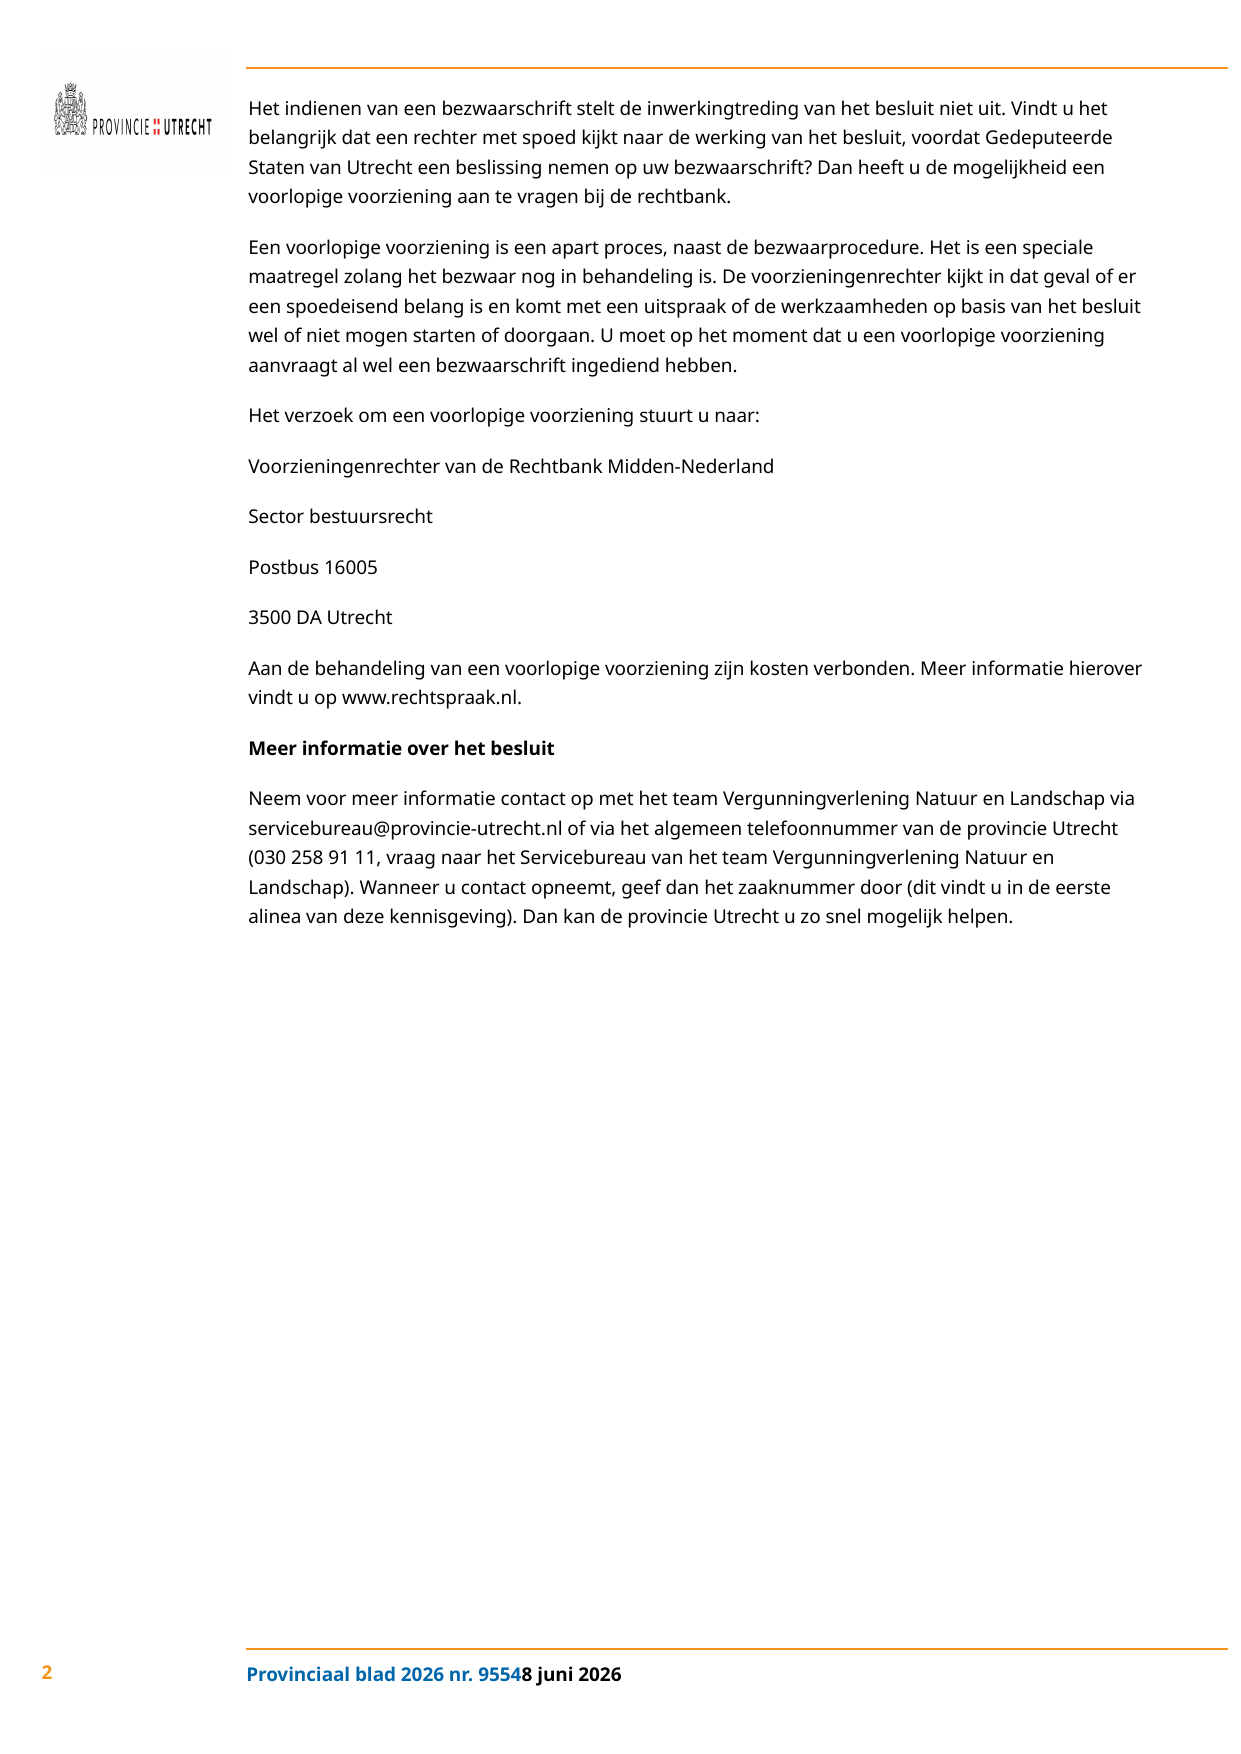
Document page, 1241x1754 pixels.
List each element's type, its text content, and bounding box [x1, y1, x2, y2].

picture [41, 47, 231, 172]
text 3500 DA Utrecht [248, 604, 1152, 630]
text Sector bestuursrecht [248, 503, 1152, 529]
text Een voorlopige voorziening is een apart proces, naast de bezwaarprocedure. Het is een speciale maatregel zolang het bezwaar nog in behandeling is. De voorzieningenrechter kijkt in dat geval of er een spoedeisend belang is en komt met een uitspraak of de werkzaamheden op basis van het besluit wel of niet mogen starten of doorgaan. U moet op het moment dat u een voorlopige voorziening aanvraagt al wel een bezwaarschrift ingediend hebben. [248, 234, 1152, 378]
text Voorzieningenrechter van de Rechtbank Midden-Nederland [248, 453, 1152, 479]
text Aan de behandeling van een voorlopige voorziening zijn kosten verbonden. Meer informatie hierover vindt u op www.rechtspraak.nl. [248, 655, 1152, 710]
text Het verzoek om een voorlopige voorziening stuurt u naar: [248, 403, 1152, 428]
text Het indienen van een bezwaarschrift stelt de inwerkingtreding van het besluit niet uit. Vindt u het belangrijk dat een rechter met spoed kijkt naar de werking van het besluit, voordat Gedeputeerde Staten van Utrecht een beslissing nemen op uw bezwaarschrift? Dan heeft u de mogelijkheid een voorlopige voorziening aan te vragen bij de rechtbank. [248, 95, 1152, 209]
text Postbus 16005 [248, 554, 1152, 580]
text Neem voor meer informatie contact op met het team Vergunningverlening Natuur en Landschap via servicebureau@provincie-utrecht.nl of via het algemeen telefoonnummer van de provincie Utrecht (030 258 91 11, vraag naar het Servicebureau van het team Vergunningverlening Natuur en Landschap). Wanneer u contact opneemt, geef dan het zaaknummer door (dit vindt u in de eerste alinea van deze kennisgeving). Dan kan de provincie Utrecht u zo snel mogelijk helpen. [248, 785, 1152, 929]
text Meer informatie over het besluit [248, 735, 1152, 761]
